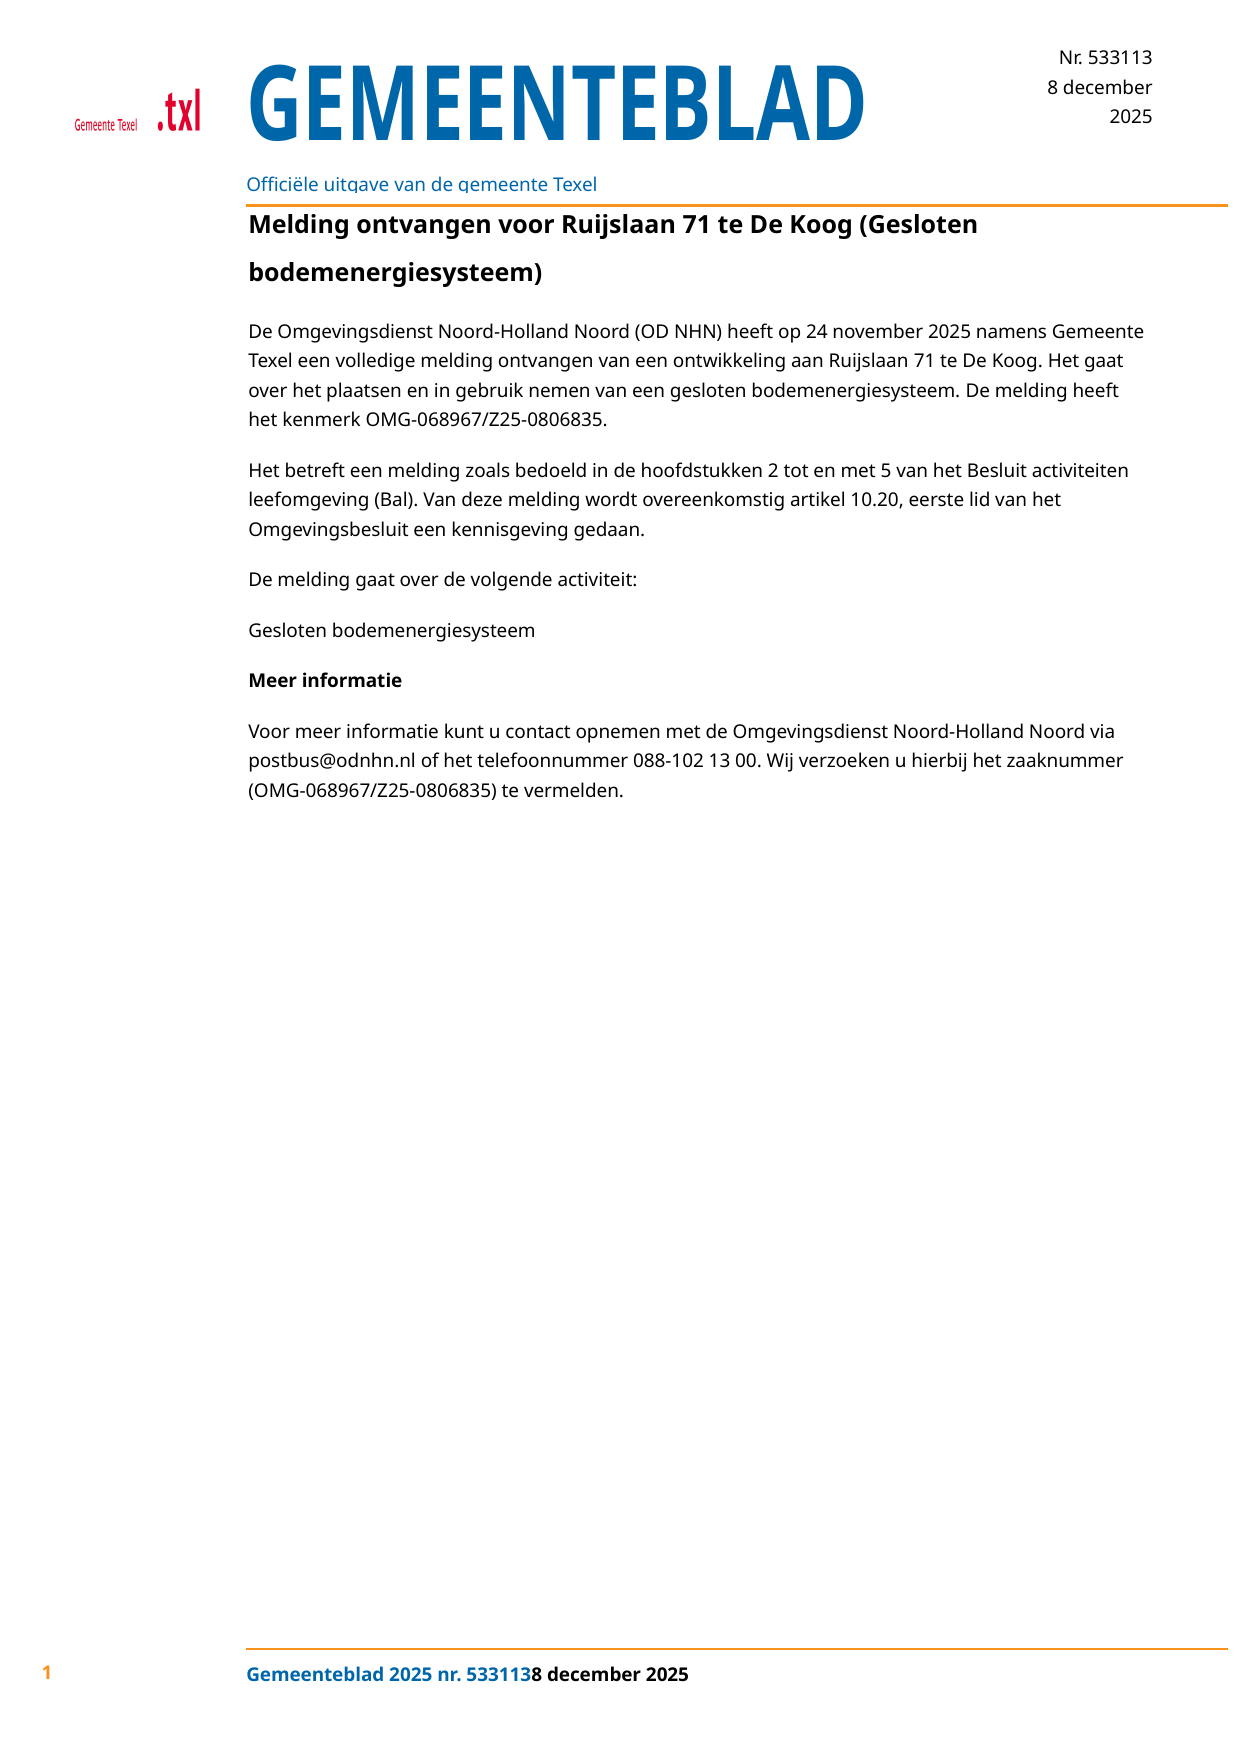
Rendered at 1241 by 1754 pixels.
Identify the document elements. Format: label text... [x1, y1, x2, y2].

text Gesloten bodemenergiesysteem [248, 617, 1152, 643]
text De Omgevingsdienst Noord-Holland Noord (OD NHN) heeft op 24 november 2025 namens Gemeente Texel een volledige melding ontvangen van een ontwikkeling aan Ruijslaan 71 te De Koog. Het gaat over het plaatsen en in gebruik nemen van een gesloten bodemenergiesysteem. De melding heeft het kenmerk OMG-068967/Z25-0806835. [248, 318, 1152, 432]
text Melding ontvangen voor Ruijslaan 71 te De Koog (Gesloten bodemenergiesysteem) [248, 207, 1152, 288]
text De melding gaat over de volgende activiteit: [248, 567, 1152, 592]
text Meer informatie [248, 667, 1152, 693]
text Het betreft een melding zoals bedoeld in de hoofdstukken 2 tot en met 5 van het Besluit activiteiten leefomgeving (Bal). Van deze melding wordt overeenkomstig artikel 10.20, eerste lid van het Omgevingsbesluit een kennisgeving gedaan. [248, 457, 1152, 542]
picture [41, 47, 231, 172]
text Voor meer informatie kunt u contact opnemen met de Omgevingsdienst Noord-Holland Noord via postbus@odnhn.nl of het telefoonnummer 088-102 13 00. Wij verzoeken u hierbij het zaaknummer (OMG-068967/Z25-0806835) te vermelden. [248, 718, 1152, 803]
